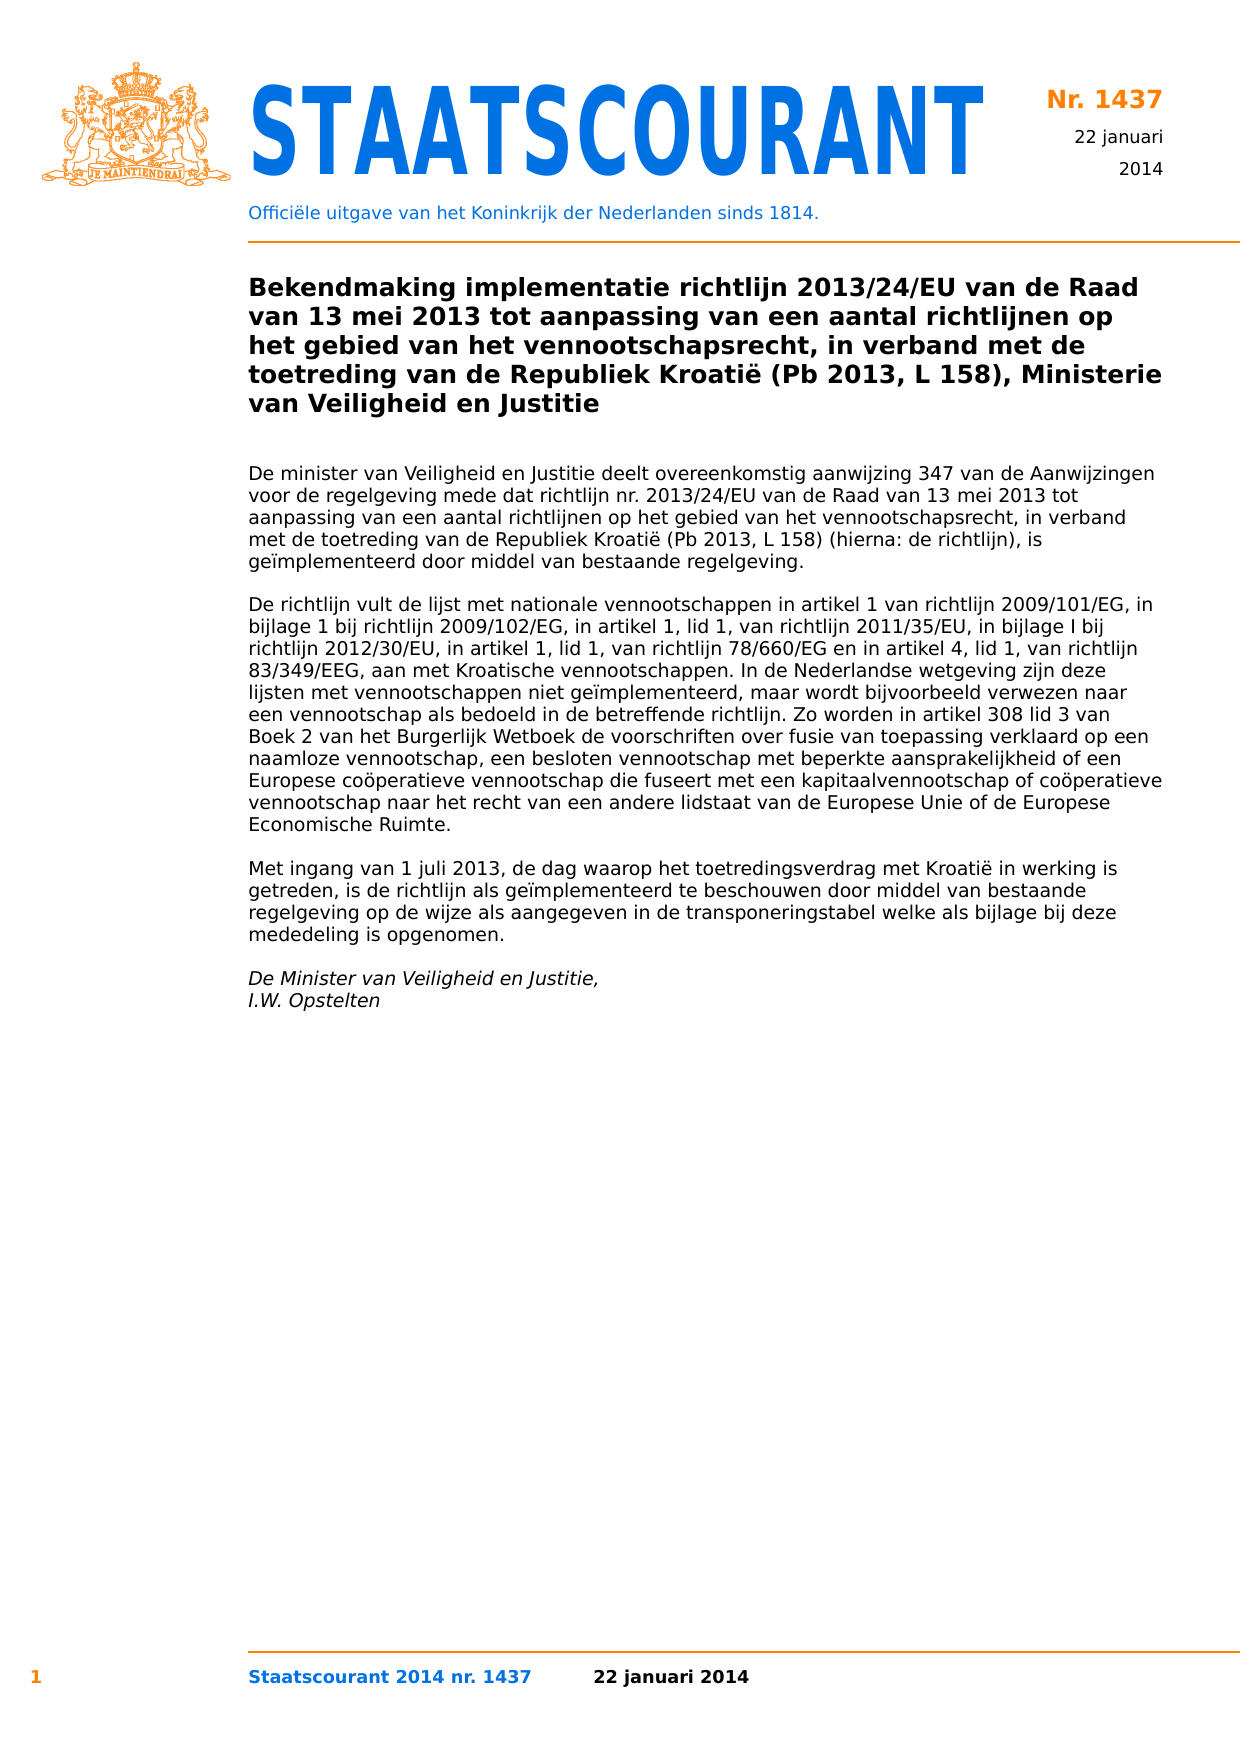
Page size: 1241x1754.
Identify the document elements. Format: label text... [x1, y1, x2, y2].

table_header [25, 62, 248, 241]
table_header Nr. 1437 [998, 62, 1240, 121]
table_cell 2014 [998, 153, 1240, 203]
table_cell Officiële uitgave van het Koninkrijk der Nederlanden sinds 1814. [248, 203, 1240, 241]
text De minister van Veiligheid en Justitie deelt overeenkomstig aanwijzing 347 van de Aanwijzingen voor de regelgeving mede dat richtlijn nr. 2013/24/EU van de Raad van 13 mei 2013 tot aanpassing van een aantal richtlijnen op het gebied van het vennootschapsrecht, in verband met de toetreding van de Republiek Kroatië (Pb 2013, L 158) (hierna: de richtlijn), is geïmplementeerd door middel van bestaande regelgeving. [248, 463, 1163, 572]
text De richtlijn vult de lijst met nationale vennootschappen in artikel 1 van richtlijn 2009/101/EG, in bijlage 1 bij richtlijn 2009/102/EG, in artikel 1, lid 1, van richtlijn 2011/35/EU, in bijlage I bij richtlijn 2012/30/EU, in artikel 1, lid 1, van richtlijn 78/660/EG en in artikel 4, lid 1, van richtlijn 83/349/EEG, aan met Kroatische vennootschappen. In de Nederlandse wetgeving zijn deze lijsten met vennootschappen niet geïmplementeerd, maar wordt bijvoorbeeld verwezen naar een vennootschap als bedoeld in de betreffende richtlijn. Zo worden in artikel 308 lid 3 van Boek 2 van het Burgerlijk Wetboek de voorschriften over fusie van toepassing verklaard op een naamloze vennootschap, een besloten vennootschap met beperkte aansprakelijkheid of een Europese coöperatieve vennootschap die fuseert met een kapitaalvennootschap of coöperatieve vennootschap naar het recht van een andere lidstaat van de Europese Unie of de Europese Economische Ruimte. [248, 594, 1163, 836]
picture [41, 62, 231, 186]
table_header STAATSCOURANT [248, 62, 998, 203]
subtitle Bekendmaking implementatie richtlijn 2013/24/EU van de Raad van 13 mei 2013 tot aanpassing van een aantal richtlijnen op het gebied van het vennootschapsrecht, in verband met de toetreding van de Republiek Kroatië (Pb 2013, L 158), Ministerie van Veiligheid en Justitie [248, 273, 1163, 419]
table_cell 22 januari [998, 121, 1240, 153]
text De Minister van Veiligheid en Justitie, I.W. Opstelten [248, 968, 1163, 1012]
text Met ingang van 1 juli 2013, de dag waarop het toetredingsverdrag met Kroatië in werking is getreden, is de richtlijn als geïmplementeerd te beschouwen door middel van bestaande regelgeving op de wijze als aangegeven in de transponeringstabel welke als bijlage bij deze mededeling is opgenomen. [248, 858, 1163, 946]
